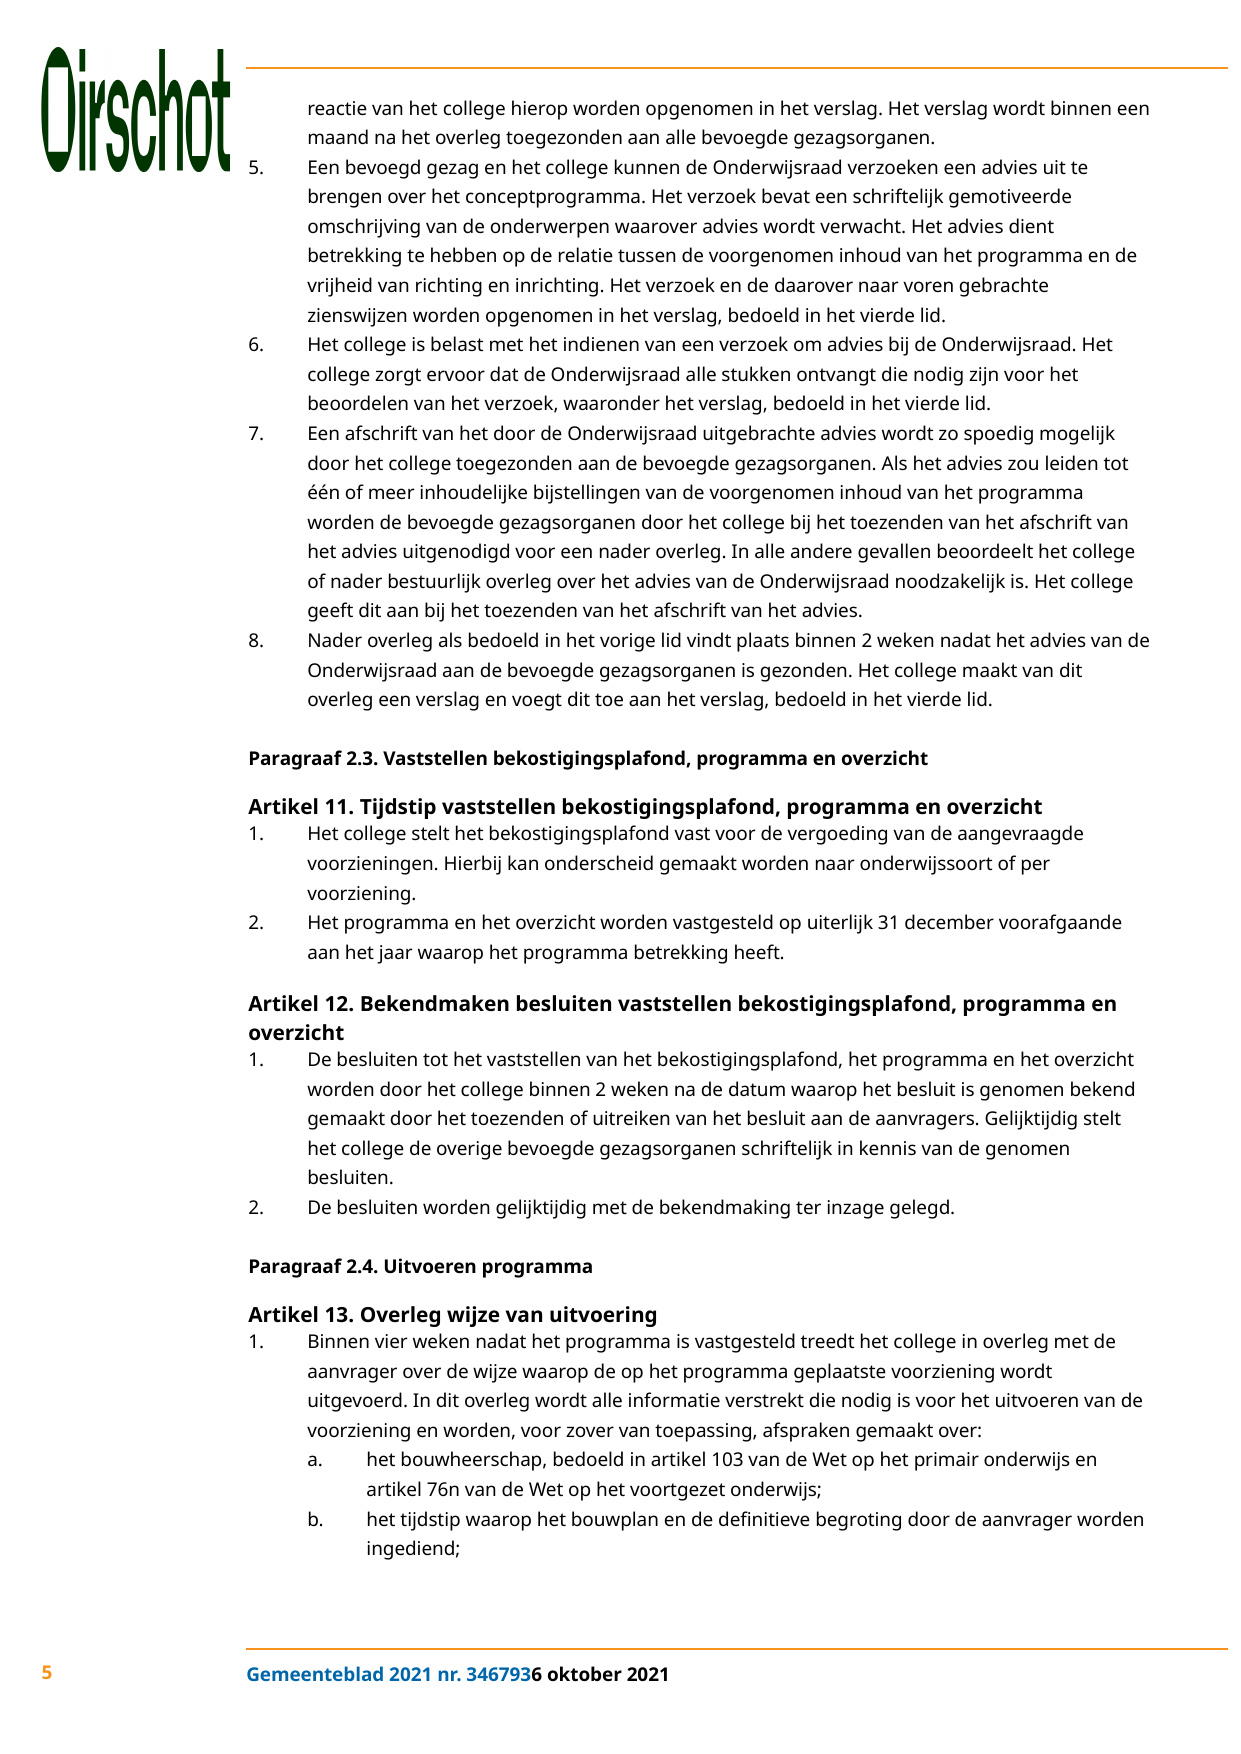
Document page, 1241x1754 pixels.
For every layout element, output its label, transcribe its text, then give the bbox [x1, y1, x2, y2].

list Nader overleg als bedoeld in het vorige lid vindt plaats binnen 2 weken nadat het advies van de Onderwijsraad aan de bevoegde gezagsorganen is gezonden. Het college maakt van dit overleg een verslag en voegt dit toe aan het verslag, bedoeld in het vierde lid. [248, 627, 1152, 712]
text Artikel 12. Bekendmaken besluiten vaststellen bekostigingsplafond, programma en overzicht [248, 989, 1152, 1046]
list Het programma en het overzicht worden vastgesteld op uiterlijk 31 december voorafgaande aan het jaar waarop het programma betrekking heeft. [248, 909, 1152, 965]
list Een bevoegd gezag en het college kunnen de Onderwijsraad verzoeken een advies uit te brengen over het conceptprogramma. Het verzoek bevat een schriftelijk gemotiveerde omschrijving van de onderwerpen waarover advies wordt verwacht. Het advies dient betrekking te hebben op de relatie tussen de voorgenomen inhoud van het programma en de vrijheid van richting en inrichting. Het verzoek en de daarover naar voren gebrachte zienswijzen worden opgenomen in het verslag, bedoeld in het vierde lid. [248, 154, 1152, 328]
text Paragraaf 2.3. Vaststellen bekostigingsplafond, programma en overzicht [248, 746, 1152, 771]
list Binnen vier weken nadat het programma is vastgesteld treedt het college in overleg met de aanvrager over de wijze waarop de op het programma geplaatste voorziening wordt uitgevoerd. In dit overleg wordt alle informatie verstrekt die nodig is voor het uitvoeren van de voorziening en worden, voor zover van toepassing, afspraken gemaakt over: [248, 1328, 1152, 1443]
list het tijdstip waarop het bouwplan en de definitieve begroting door de aanvrager worden ingediend; [307, 1506, 1152, 1561]
list het bouwheerschap, bedoeld in artikel 103 van de Wet op het primair onderwijs en artikel 76n van de Wet op het voortgezet onderwijs; [307, 1447, 1152, 1502]
list De besluiten tot het vaststellen van het bekostigingsplafond, het programma en het overzicht worden door het college binnen 2 weken na de datum waarop het besluit is genomen bekend gemaakt door het toezenden of uitreiken van het besluit aan de aanvragers. Gelijktijdig stelt het college de overige bevoegde gezagsorganen schriftelijk in kennis van de genomen besluiten. [248, 1046, 1152, 1190]
text Paragraaf 2.4. Uitvoeren programma [248, 1253, 1152, 1279]
list reactie van het college hierop worden opgenomen in het verslag. Het verslag wordt binnen een maand na het overleg toegezonden aan alle bevoegde gezagsorganen. [248, 95, 1152, 150]
text Artikel 13. Overleg wijze van uitvoering [248, 1300, 1152, 1328]
list Een afschrift van het door de Onderwijsraad uitgebrachte advies wordt zo spoedig mogelijk door het college toegezonden aan de bevoegde gezagsorganen. Als het advies zou leiden tot één of meer inhoudelijke bijstellingen van de voorgenomen inhoud van het programma worden de bevoegde gezagsorganen door het college bij het toezenden van het afschrift van het advies uitgenodigd voor een nader overleg. In alle andere gevallen beoordeelt het college of nader bestuurlijk overleg over het advies van de Onderwijsraad noodzakelijk is. Het college geeft dit aan bij het toezenden van het afschrift van het advies. [248, 420, 1152, 623]
picture [41, 47, 231, 172]
list Het college stelt het bekostigingsplafond vast voor de vergoeding van de aangevraagde voorzieningen. Hierbij kan onderscheid gemaakt worden naar onderwijssoort of per voorziening. [248, 821, 1152, 906]
text Artikel 11. Tijdstip vaststellen bekostigingsplafond, programma en overzicht [248, 792, 1152, 821]
list De besluiten worden gelijktijdig met de bekendmaking ter inzage gelegd. [248, 1194, 1152, 1220]
list Het college is belast met het indienen van een verzoek om advies bij de Onderwijsraad. Het college zorgt ervoor dat de Onderwijsraad alle stukken ontvangt die nodig zijn voor het beoordelen van het verzoek, waaronder het verslag, bedoeld in het vierde lid. [248, 331, 1152, 416]
